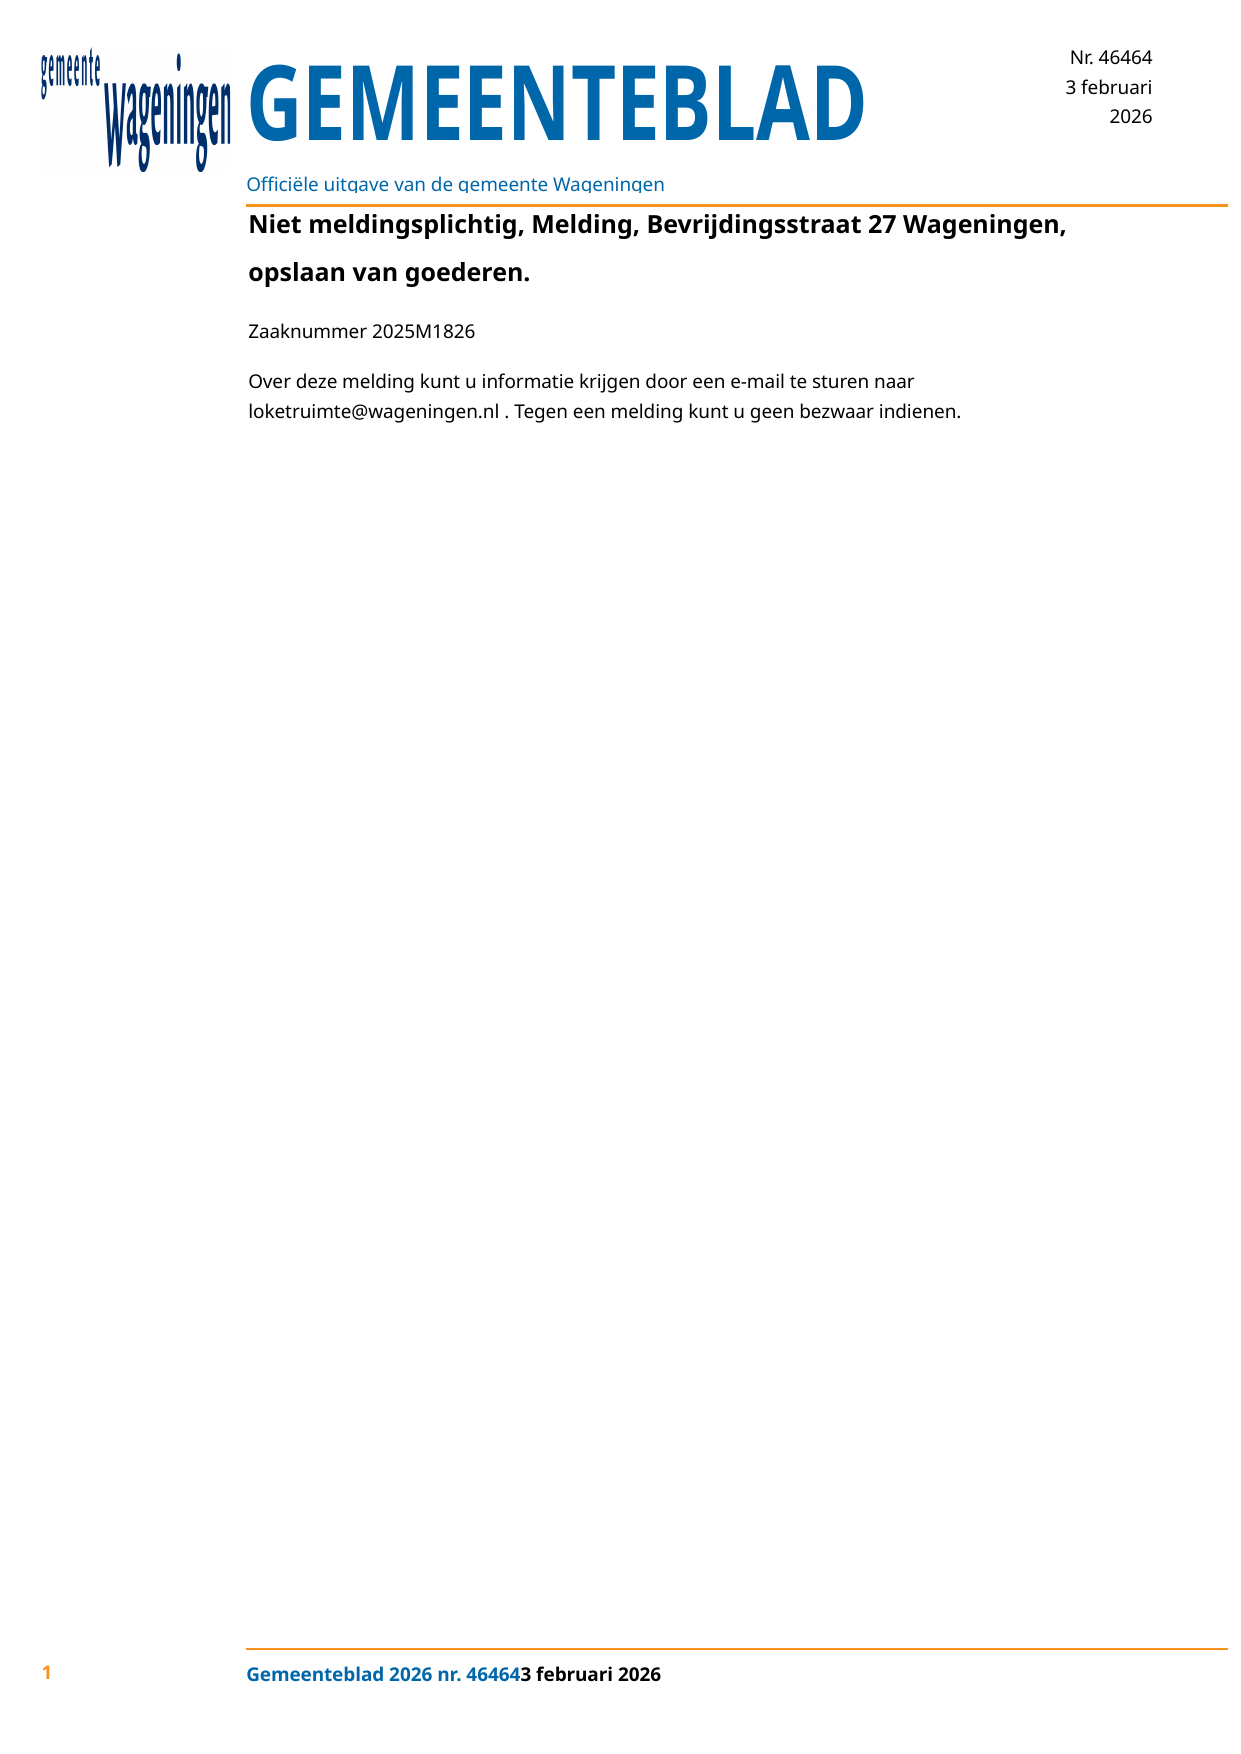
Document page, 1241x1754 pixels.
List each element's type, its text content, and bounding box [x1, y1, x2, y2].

text Niet meldingsplichtig, Melding, Bevrijdingsstraat 27 Wageningen, opslaan van goederen. [248, 207, 1152, 288]
picture [41, 47, 231, 172]
text Zaaknummer 2025M1826 [248, 318, 1152, 344]
text Over deze melding kunt u informatie krijgen door een e-mail te sturen naar loketruimte@wageningen.nl . Tegen een melding kunt u geen bezwaar indienen. [248, 368, 1152, 424]
